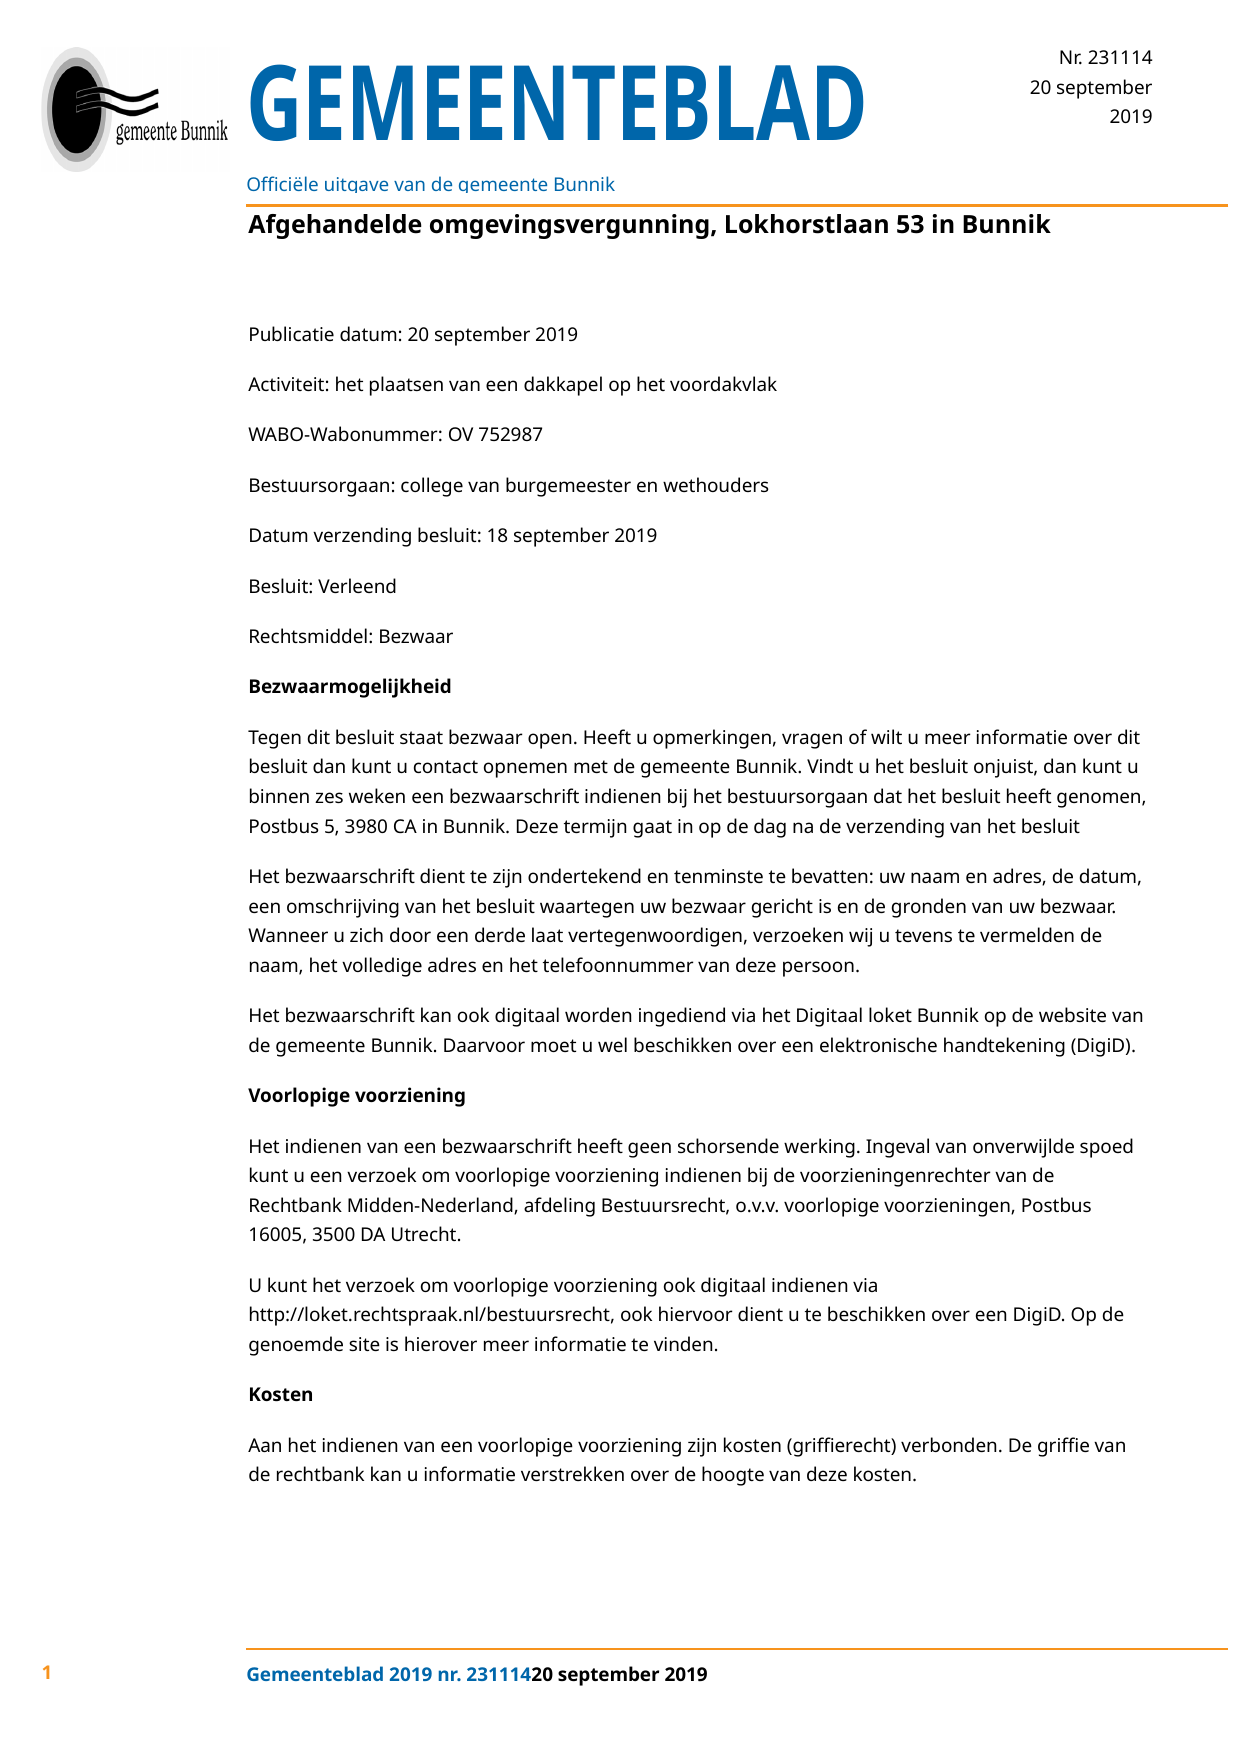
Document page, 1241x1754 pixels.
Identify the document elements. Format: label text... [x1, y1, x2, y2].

text Publicatie datum: 20 september 2019 [248, 321, 1152, 346]
text Het bezwaarschrift kan ook digitaal worden ingediend via het Digitaal loket Bunnik op de website van de gemeente Bunnik. Daarvoor moet u wel beschikken over een elektronische handtekening (DigiD). [248, 1002, 1152, 1058]
text Rechtsmiddel: Bezwaar [248, 623, 1152, 649]
text Het bezwaarschrift dient te zijn ondertekend en tenminste te bevatten: uw naam en adres, de datum, een omschrijving van het besluit waartegen uw bezwaar gericht is en de gronden van uw bezwaar. Wanneer u zich door een derde laat vertegenwoordigen, verzoeken wij u tevens te vermelden de naam, het volledige adres en het telefoonnummer van deze persoon. [248, 863, 1152, 978]
text Datum verzending besluit: 18 september 2019 [248, 522, 1152, 548]
text Kosten [248, 1382, 1152, 1407]
text Afgehandelde omgevingsvergunning, Lokhorstlaan 53 in Bunnik [248, 207, 1152, 241]
text Aan het indienen van een voorlopige voorziening zijn kosten (griffierecht) verbonden. De griffie van de rechtbank kan u informatie verstrekken over de hoogte van deze kosten. [248, 1432, 1152, 1487]
text Besluit: Verleend [248, 573, 1152, 598]
picture [41, 47, 231, 172]
text U kunt het verzoek om voorlopige voorziening ook digitaal indienen via http://loket.rechtspraak.nl/bestuursrecht, ook hiervoor dient u te beschikken over een DigiD. Op de genoemde site is hierover meer informatie te vinden. [248, 1272, 1152, 1357]
text Activiteit: het plaatsen van een dakkapel op het voordakvlak [248, 371, 1152, 397]
text Bezwaarmogelijkheid [248, 674, 1152, 699]
text Tegen dit besluit staat bezwaar open. Heeft u opmerkingen, vragen of wilt u meer informatie over dit besluit dan kunt u contact opnemen met de gemeente Bunnik. Vindt u het besluit onjuist, dan kunt u binnen zes weken een bezwaarschrift indienen bij het bestuursorgaan dat het besluit heeft genomen, Postbus 5, 3980 CA in Bunnik. Deze termijn gaat in op de dag na de verzending van het besluit [248, 724, 1152, 838]
text Het indienen van een bezwaarschrift heeft geen schorsende werking. Ingeval van onverwijlde spoed kunt u een verzoek om voorlopige voorziening indienen bij de voorzieningenrechter van de Rechtbank Midden-Nederland, afdeling Bestuursrecht, o.v.v. voorlopige voorzieningen, Postbus 16005, 3500 DA Utrecht. [248, 1133, 1152, 1247]
text WABO-Wabonummer: OV 752987 [248, 422, 1152, 447]
text Bestuursorgaan: college van burgemeester en wethouders [248, 472, 1152, 498]
text Voorlopige voorziening [248, 1082, 1152, 1108]
